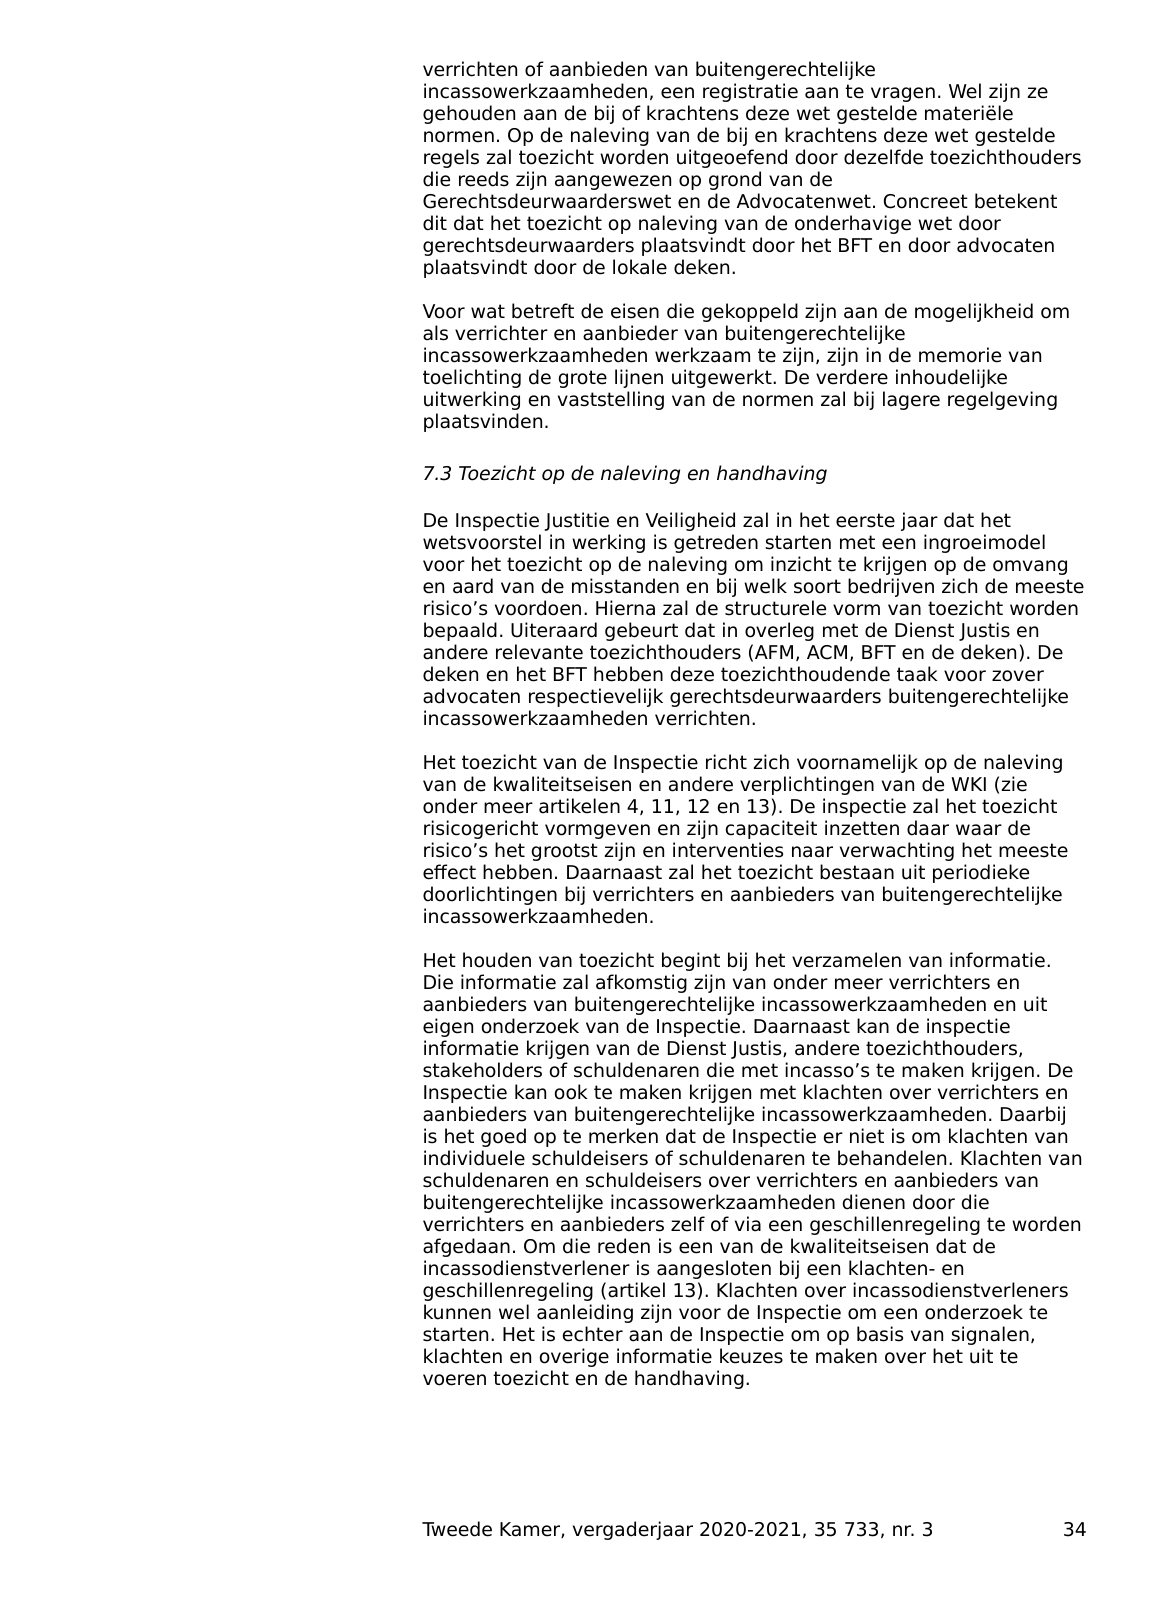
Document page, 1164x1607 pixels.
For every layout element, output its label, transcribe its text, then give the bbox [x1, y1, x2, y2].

subtitle 7.3 Toezicht op de naleving en handhaving [422, 463, 1087, 485]
text De Inspectie Justitie en Veiligheid zal in het eerste jaar dat het wetsvoorstel in werking is getreden starten met een ingroeimodel voor het toezicht op de naleving om inzicht te krijgen op de omvang en aard van de misstanden en bij welk soort bedrijven zich de meeste risico’s voordoen. Hierna zal de structurele vorm van toezicht worden bepaald. Uiteraard gebeurt dat in overleg met de Dienst Justis en andere relevante toezichthouders (AFM, ACM, BFT en de deken). De deken en het BFT hebben deze toezichthoudende taak voor zover advocaten respectievelijk gerechtsdeurwaarders buitengerechtelijke incassowerkzaamheden verrichten. [422, 510, 1087, 730]
text Voor wat betreft de eisen die gekoppeld zijn aan de mogelijkheid om als verrichter en aanbieder van buitengerechtelijke incassowerkzaamheden werkzaam te zijn, zijn in de memorie van toelichting de grote lijnen uitgewerkt. De verdere inhoudelijke uitwerking en vaststelling van de normen zal bij lagere regelgeving plaatsvinden. [422, 301, 1087, 433]
text Het toezicht van de Inspectie richt zich voornamelijk op de naleving van de kwaliteitseisen en andere verplichtingen van de WKI (zie onder meer artikelen 4, 11, 12 en 13). De inspectie zal het toezicht risicogericht vormgeven en zijn capaciteit inzetten daar waar de risico’s het grootst zijn en interventies naar verwachting het meeste effect hebben. Daarnaast zal het toezicht bestaan uit periodieke doorlichtingen bij verrichters en aanbieders van buitengerechtelijke incassowerkzaamheden. [422, 752, 1087, 928]
text verrichten of aanbieden van buitengerechtelijke incassowerkzaamheden, een registratie aan te vragen. Wel zijn ze gehouden aan de bij of krachtens deze wet gestelde materiële normen. Op de naleving van de bij en krachtens deze wet gestelde regels zal toezicht worden uitgeoefend door dezelfde toezichthouders die reeds zijn aangewezen op grond van de Gerechtsdeurwaarderswet en de Advocatenwet. Concreet betekent dit dat het toezicht op naleving van de onderhavige wet door gerechtsdeurwaarders plaatsvindt door het BFT en door advocaten plaatsvindt door de lokale deken. [422, 59, 1087, 279]
text Het houden van toezicht begint bij het verzamelen van informatie. Die informatie zal afkomstig zijn van onder meer verrichters en aanbieders van buitengerechtelijke incassowerkzaamheden en uit eigen onderzoek van de Inspectie. Daarnaast kan de inspectie informatie krijgen van de Dienst Justis, andere toezichthouders, stakeholders of schuldenaren die met incasso’s te maken krijgen. De Inspectie kan ook te maken krijgen met klachten over verrichters en aanbieders van buitengerechtelijke incassowerkzaamheden. Daarbij is het goed op te merken dat de Inspectie er niet is om klachten van individuele schuldeisers of schuldenaren te behandelen. Klachten van schuldenaren en schuldeisers over verrichters en aanbieders van buitengerechtelijke incassowerkzaamheden dienen door die verrichters en aanbieders zelf of via een geschillenregeling te worden afgedaan. Om die reden is een van de kwaliteitseisen dat de incassodienstverlener is aangesloten bij een klachten- en geschillenregeling (artikel 13). Klachten over incassodienstverleners kunnen wel aanleiding zijn voor de Inspectie om een onderzoek te starten. Het is echter aan de Inspectie om op basis van signalen, klachten en overige informatie keuzes te maken over het uit te voeren toezicht en de handhaving. [422, 950, 1087, 1389]
